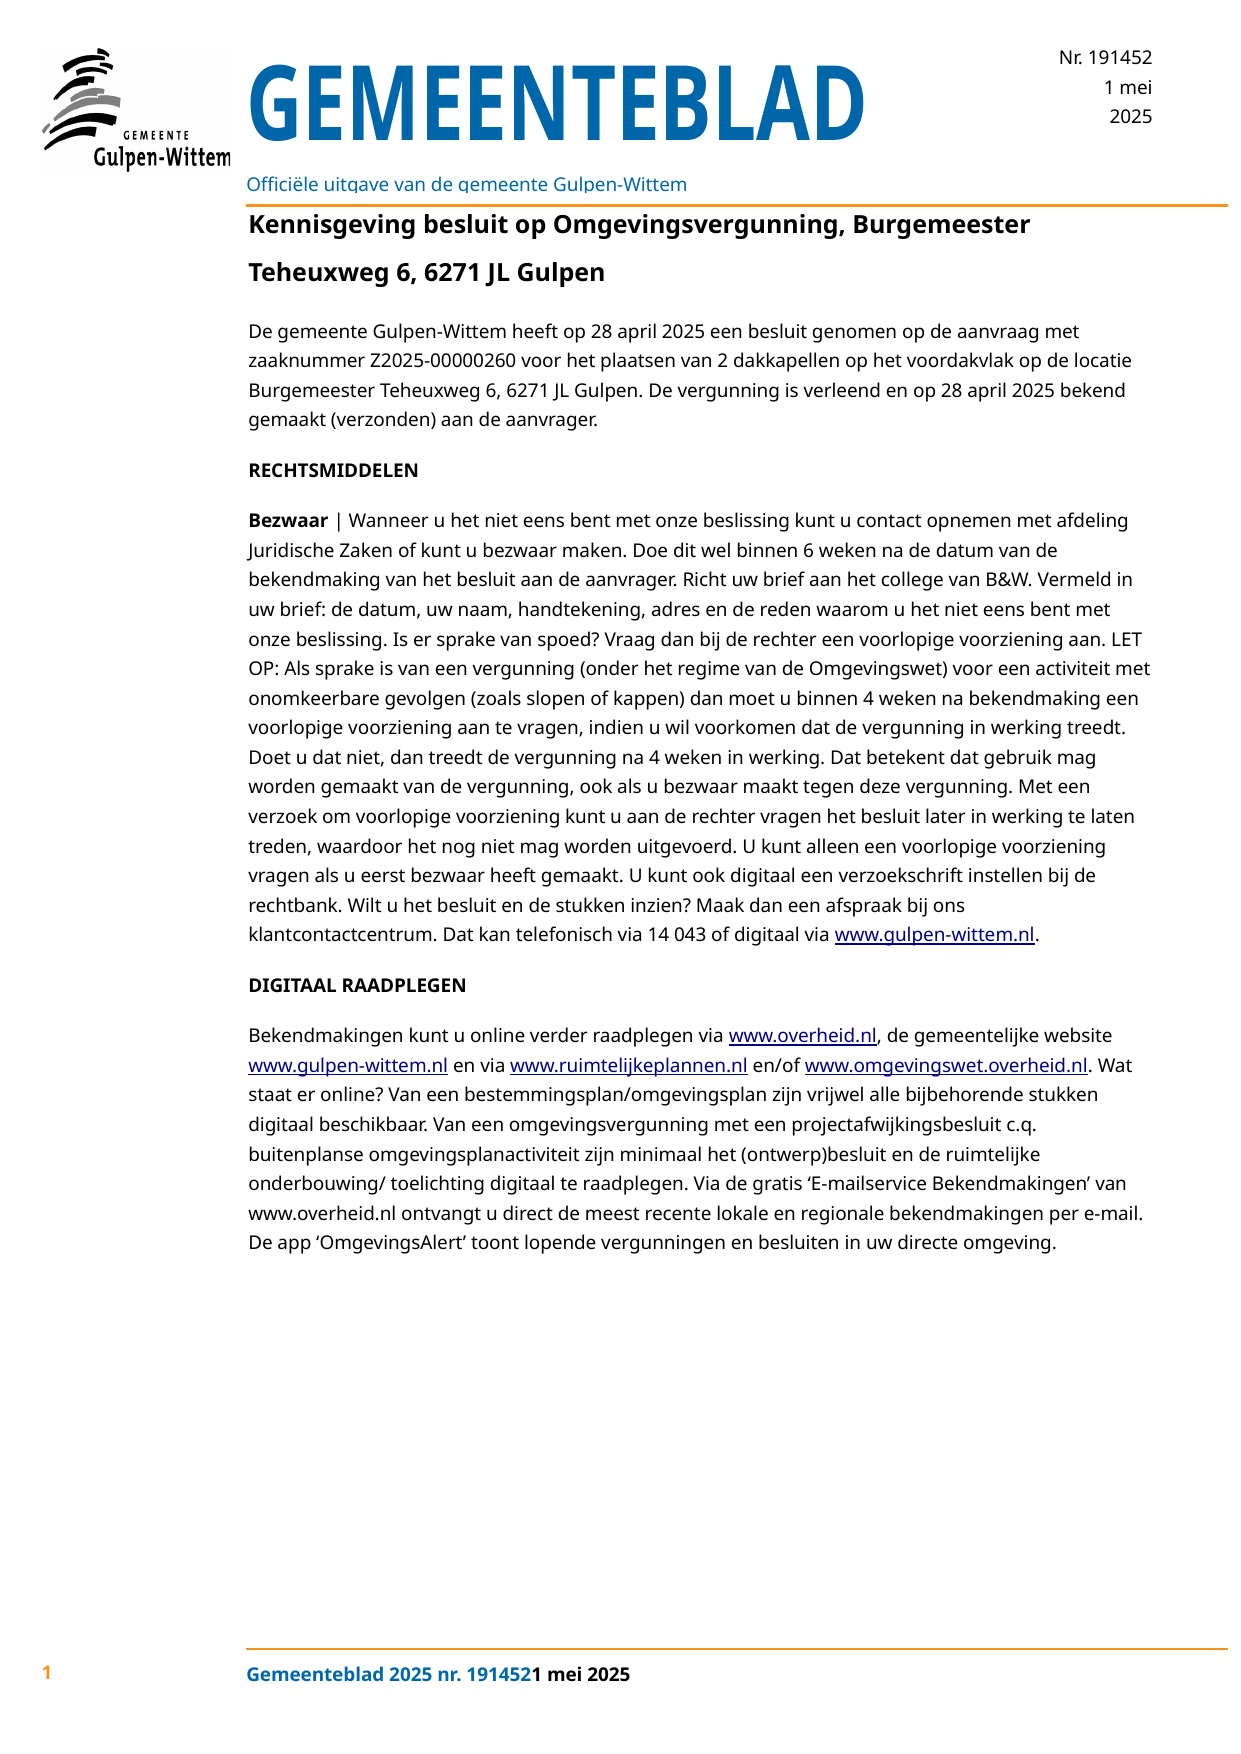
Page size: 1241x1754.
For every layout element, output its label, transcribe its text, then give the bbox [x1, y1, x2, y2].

text De gemeente Gulpen-Wittem heeft op 28 april 2025 een besluit genomen op de aanvraag met zaaknummer Z2025-00000260 voor het plaatsen van 2 dakkapellen op het voordakvlak op de locatie Burgemeester Teheuxweg 6, 6271 JL Gulpen. De vergunning is verleend en op 28 april 2025 bekend gemaakt (verzonden) aan de aanvrager. [248, 318, 1152, 432]
text Bezwaar | Wanneer u het niet eens bent met onze beslissing kunt u contact opnemen met afdeling Juridische Zaken of kunt u bezwaar maken. Doe dit wel binnen 6 weken na de datum van de bekendmaking van het besluit aan de aanvrager. Richt uw brief aan het college van B&W. Vermeld in uw brief: de datum, uw naam, handtekening, adres en de reden waarom u het niet eens bent met onze beslissing. Is er sprake van spoed? Vraag dan bij de rechter een voorlopige voorziening aan. LET OP: Als sprake is van een vergunning (onder het regime van de Omgevingswet) voor een activiteit met onomkeerbare gevolgen (zoals slopen of kappen) dan moet u binnen 4 weken na bekendmaking een voorlopige voorziening aan te vragen, indien u wil voorkomen dat de vergunning in werking treedt. Doet u dat niet, dan treedt de vergunning na 4 weken in werking. Dat betekent dat gebruik mag worden gemaakt van de vergunning, ook als u bezwaar maakt tegen deze vergunning. Met een verzoek om voorlopige voorziening kunt u aan de rechter vragen het besluit later in werking te laten treden, waardoor het nog niet mag worden uitgevoerd. U kunt alleen een voorlopige voorziening vragen als u eerst bezwaar heeft gemaakt. U kunt ook digitaal een verzoekschrift instellen bij de rechtbank. Wilt u het besluit en de stukken inzien? Maak dan een afspraak bij ons klantcontactcentrum. Dat kan telefonisch via 14 043 of digitaal via www.gulpen-wittem.nl. [248, 507, 1152, 947]
text Kennisgeving besluit op Omgevingsvergunning, Burgemeester Teheuxweg 6, 6271 JL Gulpen [248, 207, 1152, 288]
text RECHTSMIDDELEN [248, 457, 1152, 483]
text DIGITAAL RAADPLEGEN [248, 972, 1152, 998]
picture [41, 47, 231, 172]
text Bekendmakingen kunt u online verder raadplegen via www.overheid.nl, de gemeentelijke website www.gulpen-wittem.nl en via www.ruimtelijkeplannen.nl en/of www.omgevingswet.overheid.nl. Wat staat er online? Van een bestemmingsplan/omgevingsplan zijn vrijwel alle bijbehorende stukken digitaal beschikbaar. Van een omgevingsvergunning met een projectafwijkingsbesluit c.q. buitenplanse omgevingsplanactiviteit zijn minimaal het (ontwerp)besluit en de ruimtelijke onderbouwing/ toelichting digitaal te raadplegen. Via de gratis ‘E-mailservice Bekendmakingen’ van www.overheid.nl ontvangt u direct de meest recente lokale en regionale bekendmakingen per e-mail. De app ‘OmgevingsAlert’ toont lopende vergunningen en besluiten in uw directe omgeving. [248, 1022, 1152, 1255]
